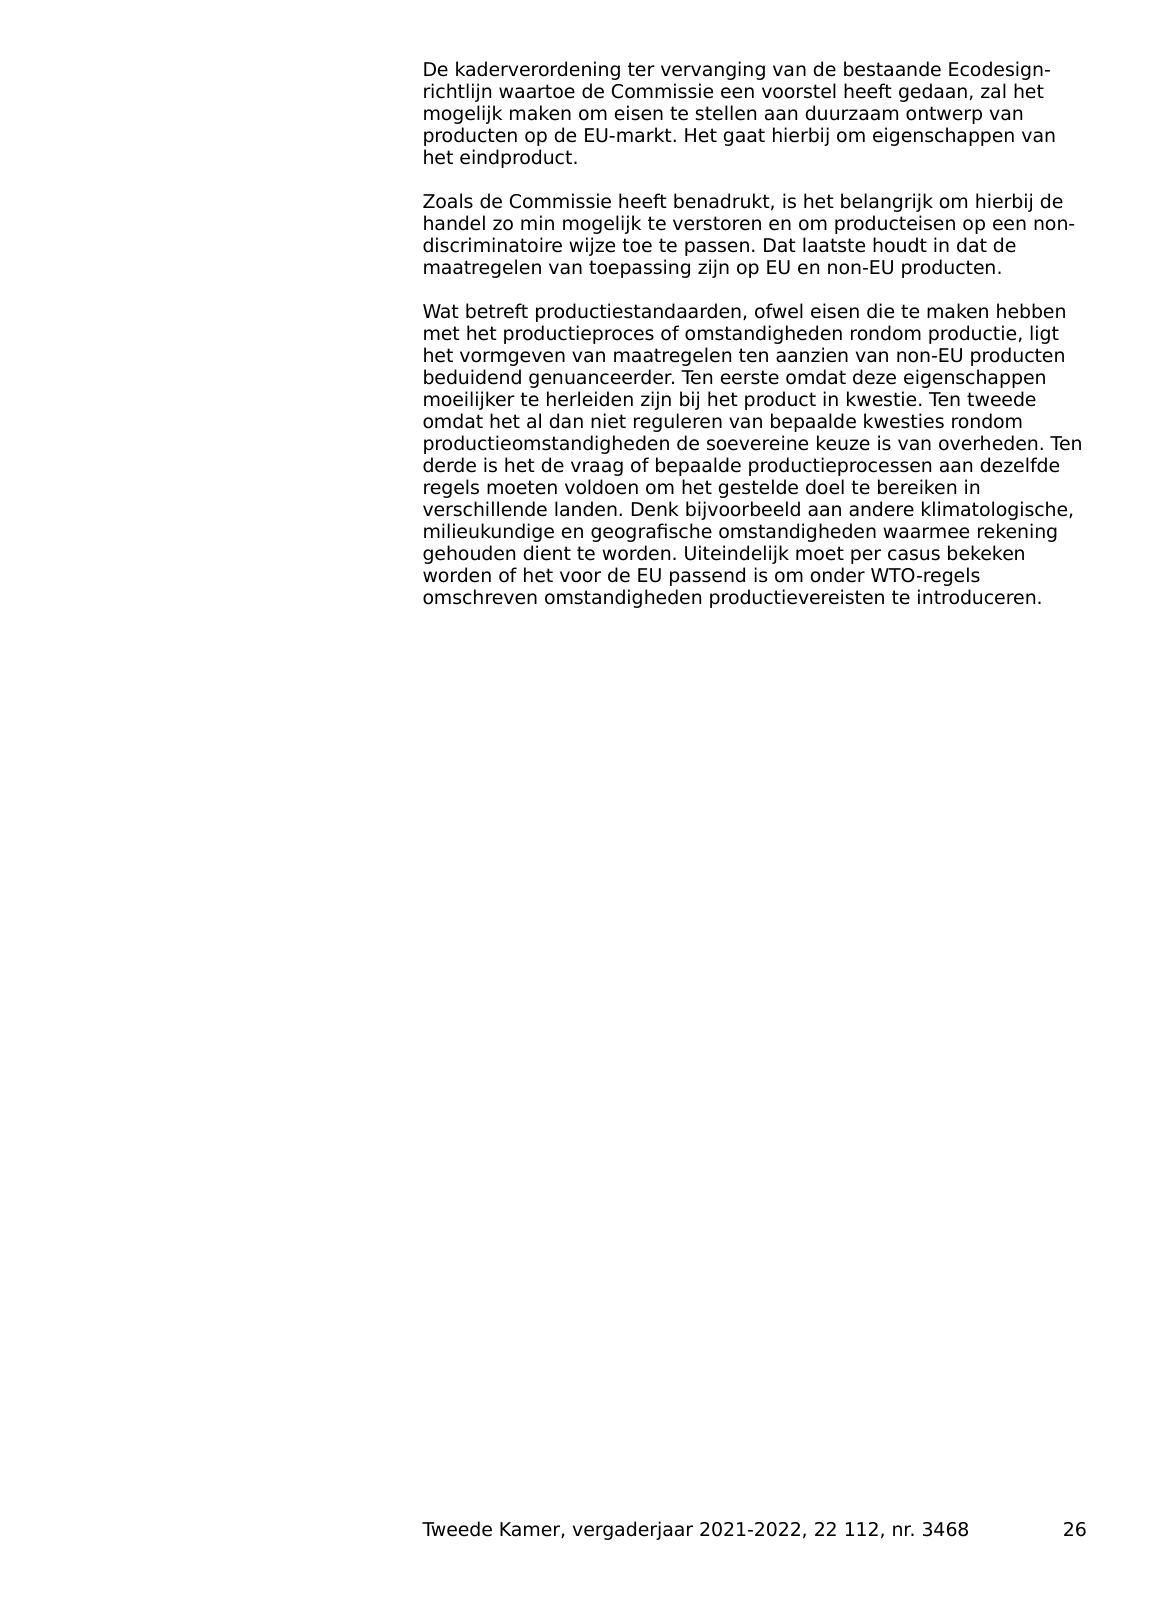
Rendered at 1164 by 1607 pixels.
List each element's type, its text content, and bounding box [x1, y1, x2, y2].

text Wat betreft productiestandaarden, ofwel eisen die te maken hebben met het productieproces of omstandigheden rondom productie, ligt het vormgeven van maatregelen ten aanzien van non-EU producten beduidend genuanceerder. Ten eerste omdat deze eigenschappen moeilijker te herleiden zijn bij het product in kwestie. Ten tweede omdat het al dan niet reguleren van bepaalde kwesties rondom productieomstandigheden de soevereine keuze is van overheden. Ten derde is het de vraag of bepaalde productieprocessen aan dezelfde regels moeten voldoen om het gestelde doel te bereiken in verschillende landen. Denk bijvoorbeeld aan andere klimatologische, milieukundige en geografische omstandigheden waarmee rekening gehouden dient te worden. Uiteindelijk moet per casus bekeken worden of het voor de EU passend is om onder WTO-regels omschreven omstandigheden productievereisten te introduceren. [422, 301, 1087, 609]
text De kaderverordening ter vervanging van de bestaande Ecodesign-richtlijn waartoe de Commissie een voorstel heeft gedaan, zal het mogelijk maken om eisen te stellen aan duurzaam ontwerp van producten op de EU-markt. Het gaat hierbij om eigenschappen van het eindproduct. [422, 59, 1087, 169]
text Zoals de Commissie heeft benadrukt, is het belangrijk om hierbij de handel zo min mogelijk te verstoren en om producteisen op een non-discriminatoire wijze toe te passen. Dat laatste houdt in dat de maatregelen van toepassing zijn op EU en non-EU producten. [422, 191, 1087, 279]
